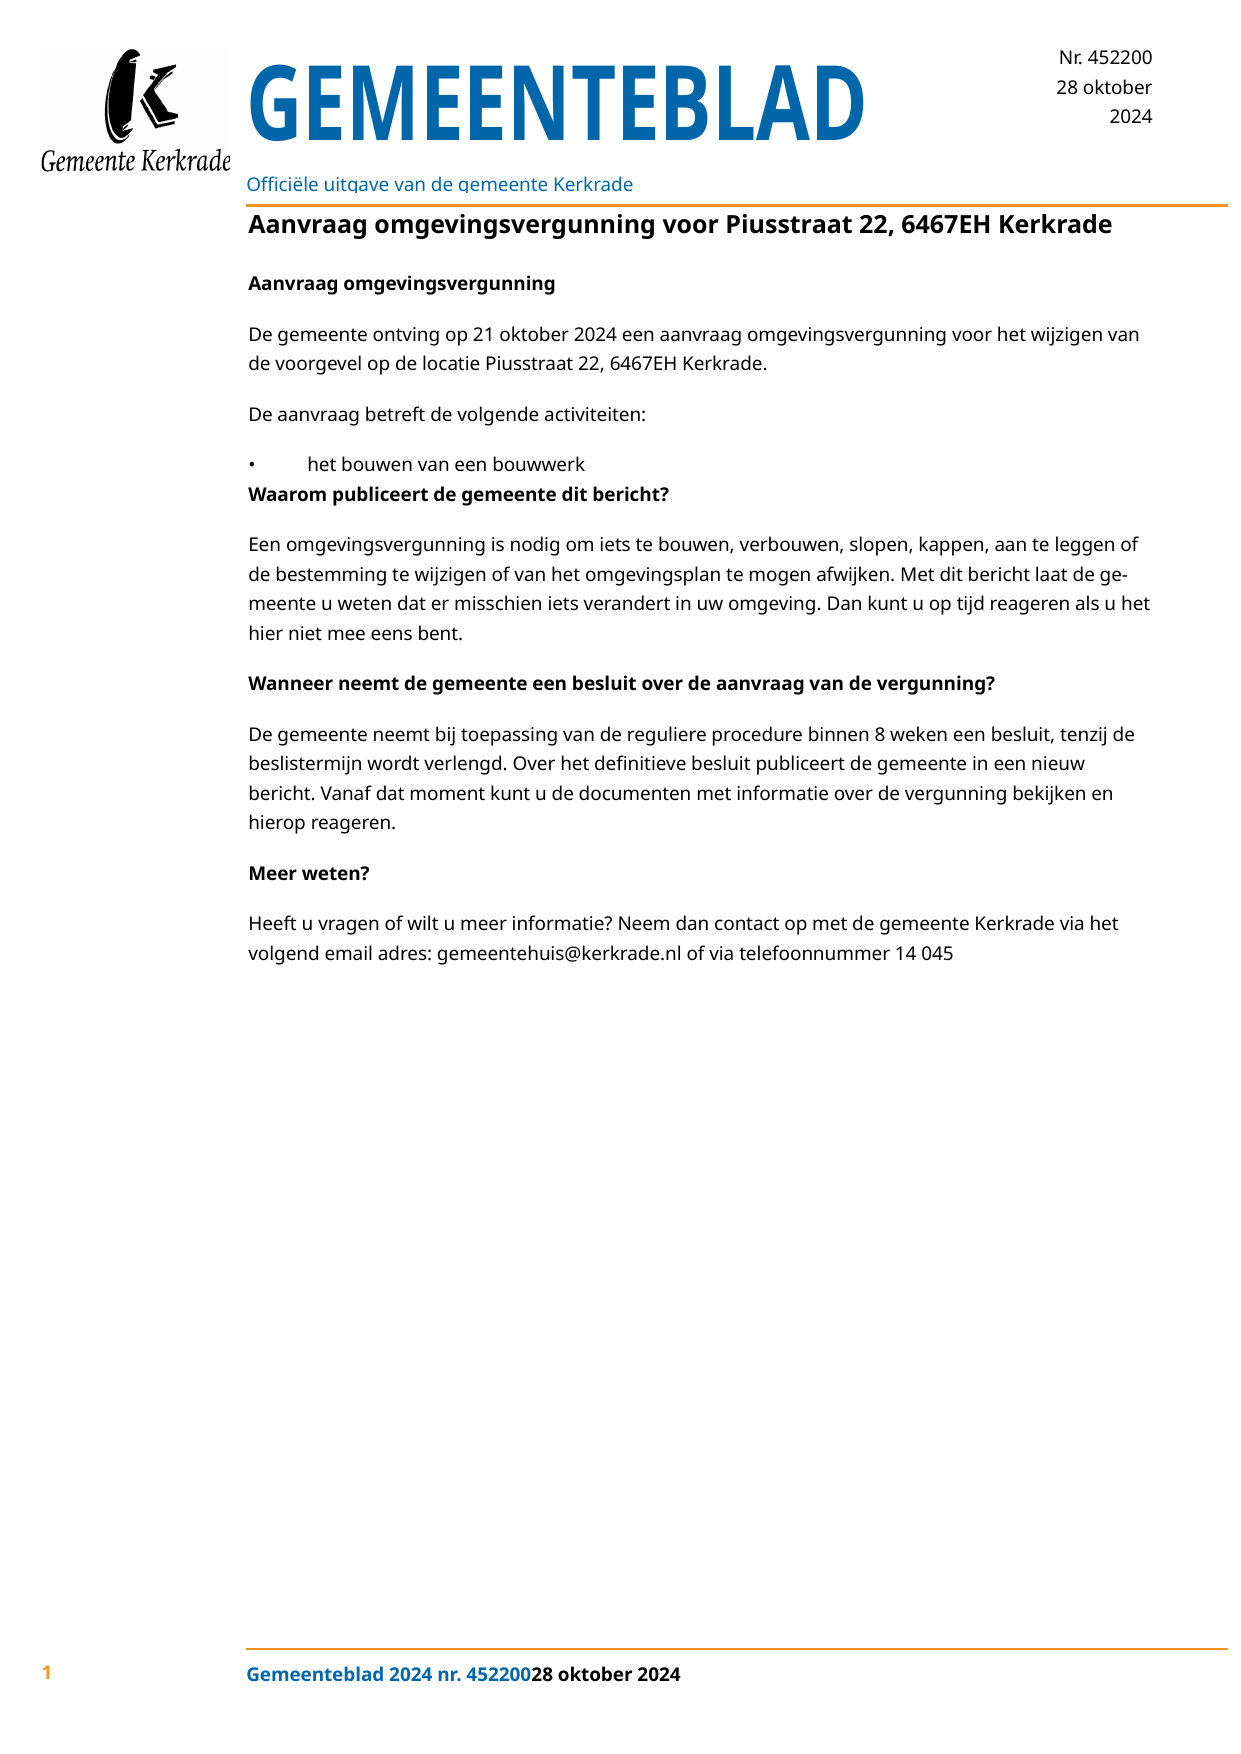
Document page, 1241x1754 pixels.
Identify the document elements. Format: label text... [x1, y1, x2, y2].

text De aanvraag betreft de volgende activiteiten: [248, 401, 1152, 426]
list het bouwen van een bouwwerk [248, 451, 1152, 477]
text Een omgevingsvergunning is nodig om iets te bouwen, verbouwen, slopen, kappen, aan te leggen of de bestemming te wijzigen of van het omgevingsplan te mogen afwijken. Met dit bericht laat de ge- meente u weten dat er misschien iets verandert in uw omgeving. Dan kunt u op tijd reageren als u het hier niet mee eens bent. [248, 531, 1152, 646]
text Wanneer neemt de gemeente een besluit over de aanvraag van de vergunning? [248, 670, 1152, 696]
text Aanvraag omgevingsvergunning voor Piusstraat 22, 6467EH Kerkrade [248, 207, 1152, 241]
text De gemeente neemt bij toepassing van de reguliere procedure binnen 8 weken een besluit, tenzij de beslistermijn wordt verlengd. Over het definitieve besluit publiceert de gemeente in een nieuw bericht. Vanaf dat moment kunt u de documenten met informatie over de vergunning bekijken en hierop reageren. [248, 721, 1152, 835]
text De gemeente ontving op 21 oktober 2024 een aanvraag omgevingsvergunning voor het wijzigen van de voorgevel op de locatie Piusstraat 22, 6467EH Kerkrade. [248, 321, 1152, 376]
text Heeft u vragen of wilt u meer informatie? Neem dan contact op met de gemeente Kerkrade via het volgend email adres: gemeentehuis@kerkrade.nl of via telefoonnummer 14 045 [248, 910, 1152, 966]
text Meer weten? [248, 860, 1152, 886]
picture [41, 47, 231, 172]
text Aanvraag omgevingsvergunning [248, 270, 1152, 296]
text Waarom publiceert de gemeente dit bericht? [248, 481, 1152, 506]
